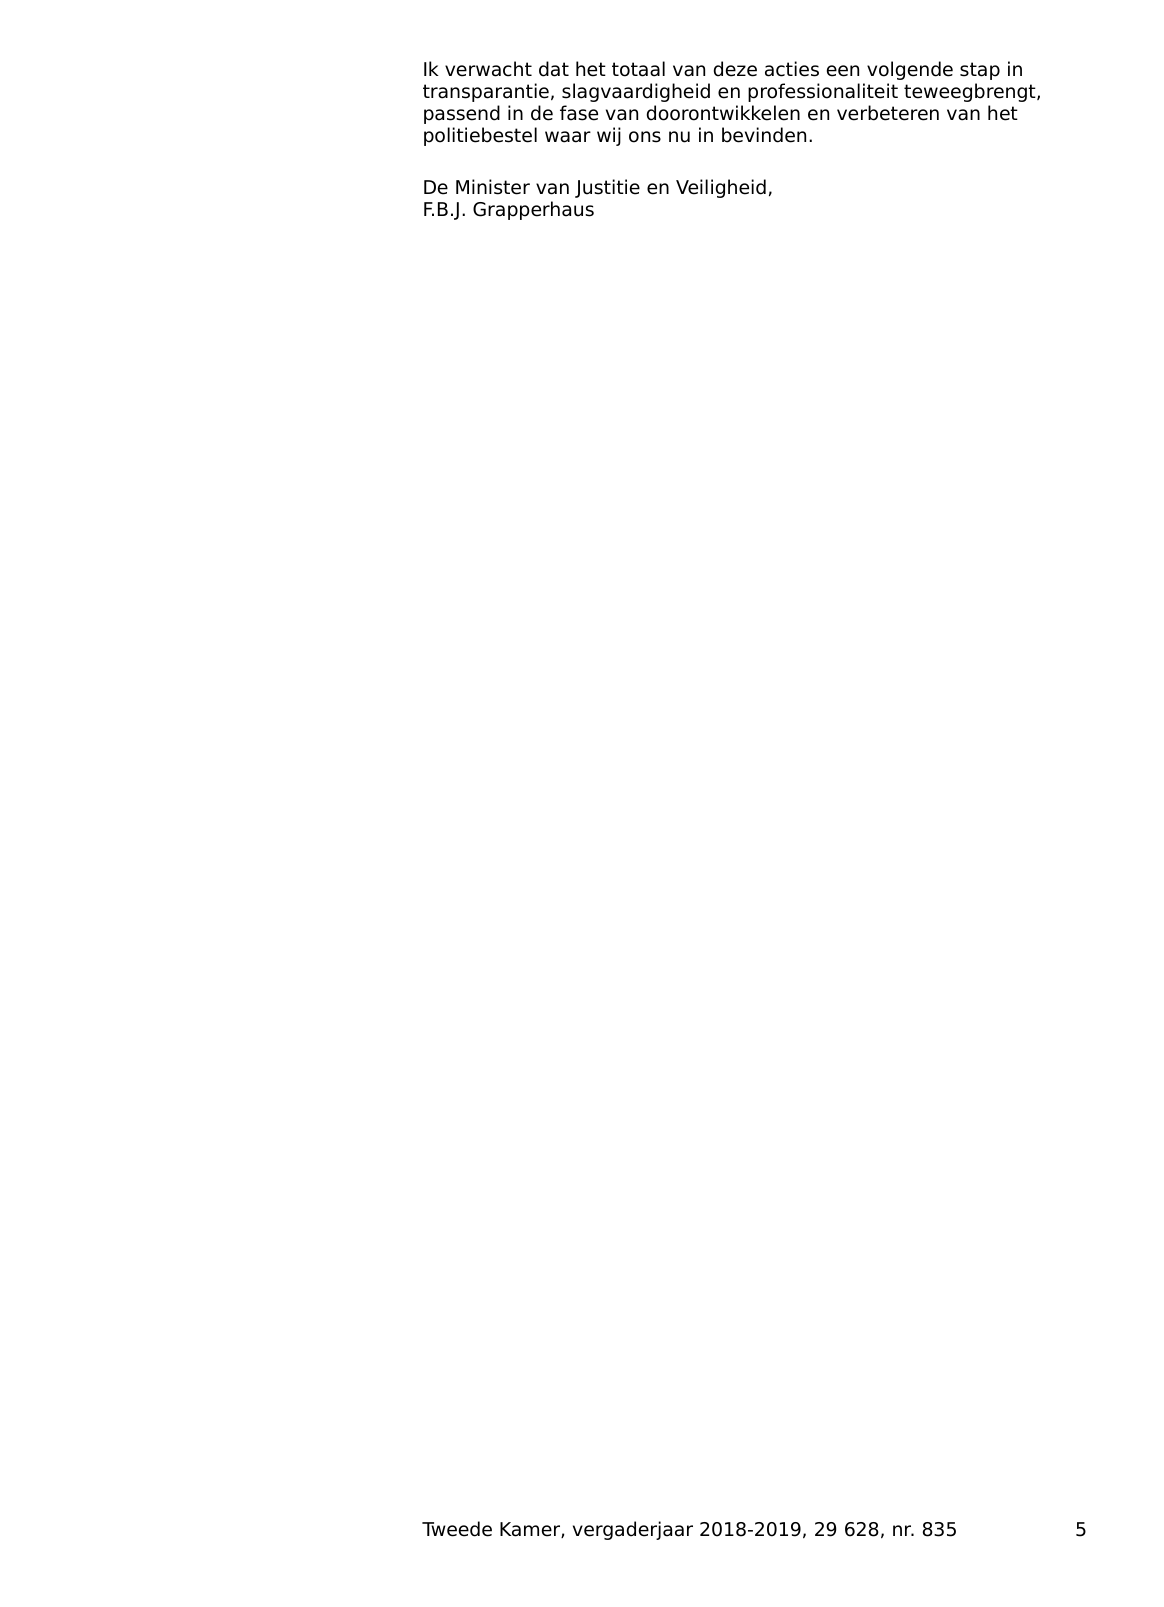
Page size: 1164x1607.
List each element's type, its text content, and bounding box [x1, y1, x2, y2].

text Ik verwacht dat het totaal van deze acties een volgende stap in transparantie, slagvaardigheid en professionaliteit teweegbrengt, passend in de fase van doorontwikkelen en verbeteren van het politiebestel waar wij ons nu in bevinden. [422, 59, 1087, 147]
text De Minister van Justitie en Veiligheid, F.B.J. Grapperhaus [422, 177, 1087, 221]
